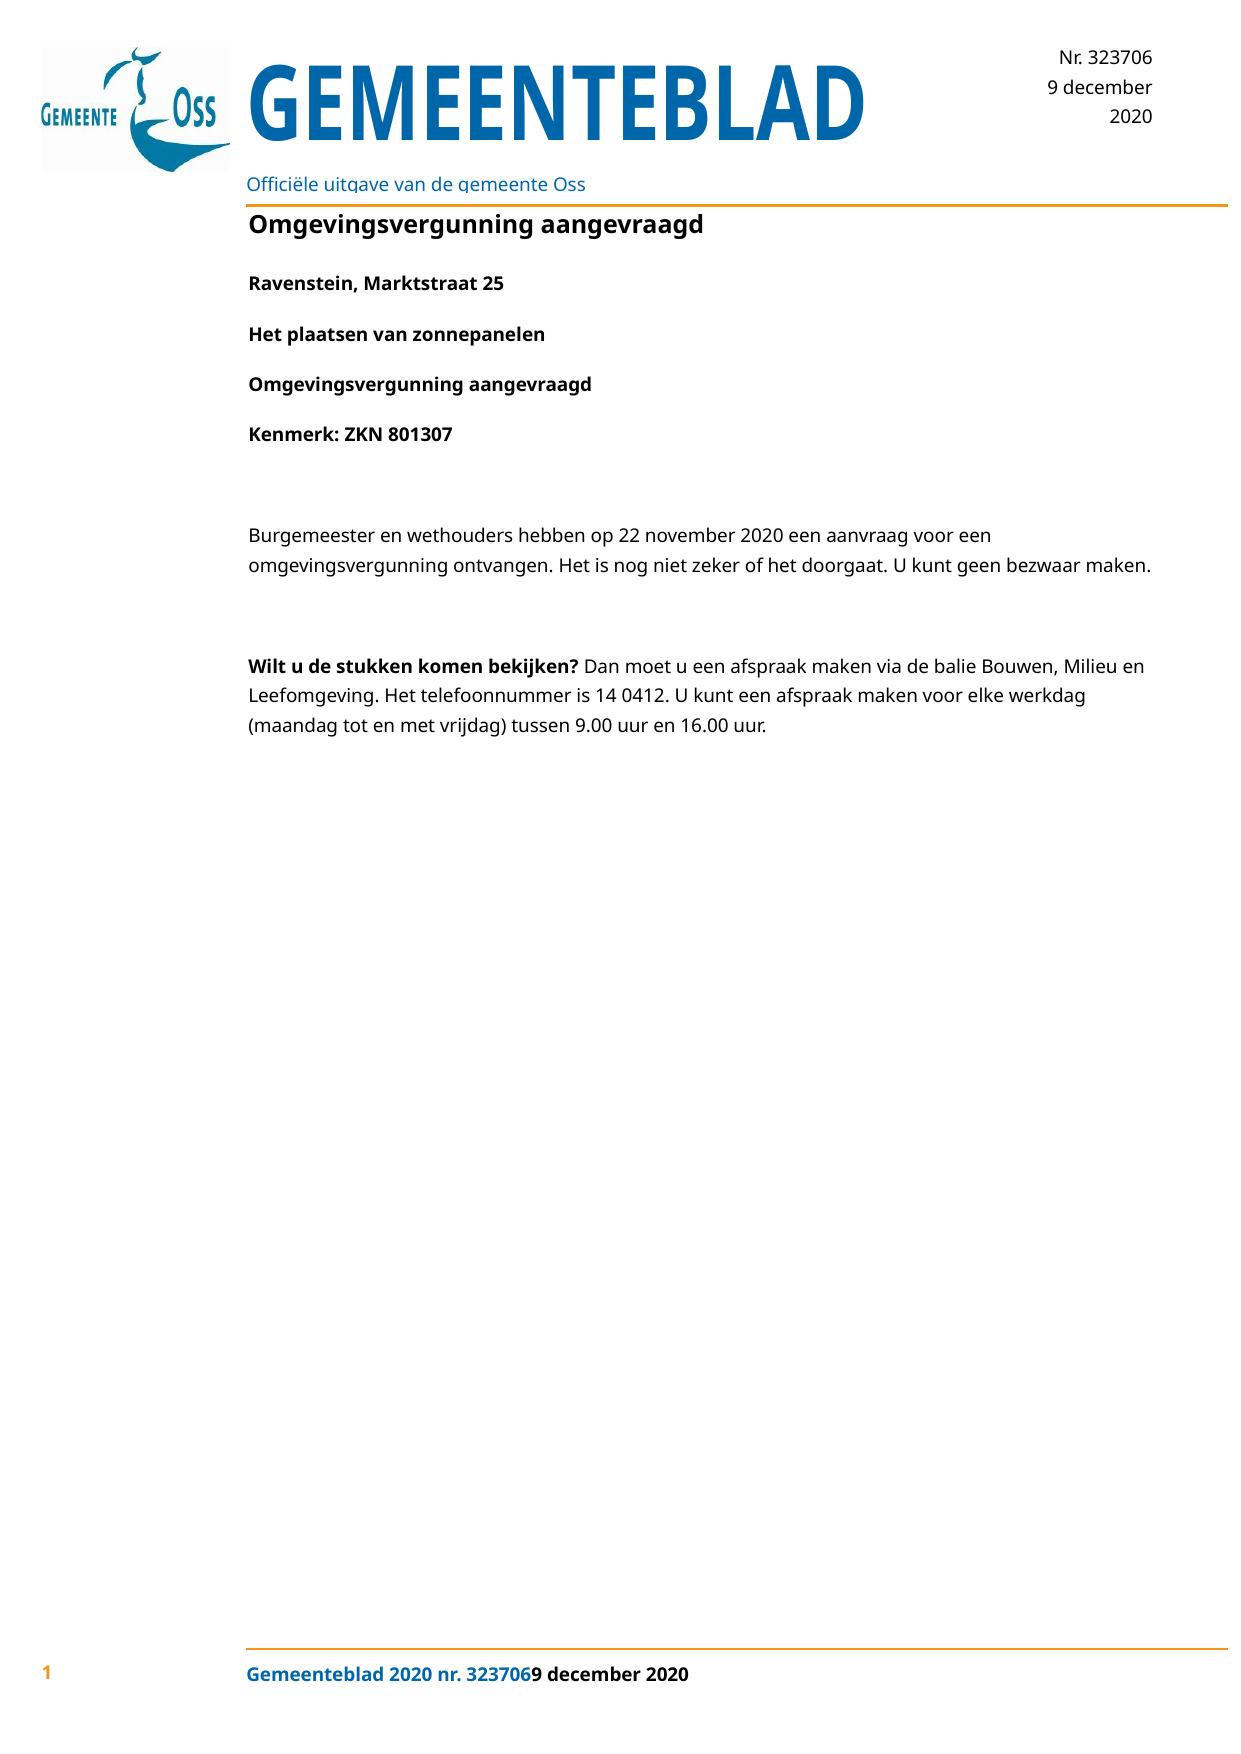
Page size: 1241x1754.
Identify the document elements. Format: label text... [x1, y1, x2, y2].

text Burgemeester en wethouders hebben op 22 november 2020 een aanvraag voor een omgevingsvergunning ontvangen. Het is nog niet zeker of het doorgaat. U kunt geen bezwaar maken. [248, 522, 1152, 578]
text Kenmerk: ZKN 801307 [248, 422, 1152, 447]
text Wilt u de stukken komen bekijken? Dan moet u een afspraak maken via de balie Bouwen, Milieu en Leefomgeving. Het telefoonnummer is 14 0412. U kunt een afspraak maken voor elke werkdag (maandag tot en met vrijdag) tussen 9.00 uur en 16.00 uur. [248, 653, 1152, 738]
text Het plaatsen van zonnepanelen [248, 321, 1152, 346]
text Omgevingsvergunning aangevraagd [248, 207, 1152, 241]
text Ravenstein, Marktstraat 25 [248, 270, 1152, 296]
picture [41, 47, 231, 172]
text Omgevingsvergunning aangevraagd [248, 371, 1152, 397]
